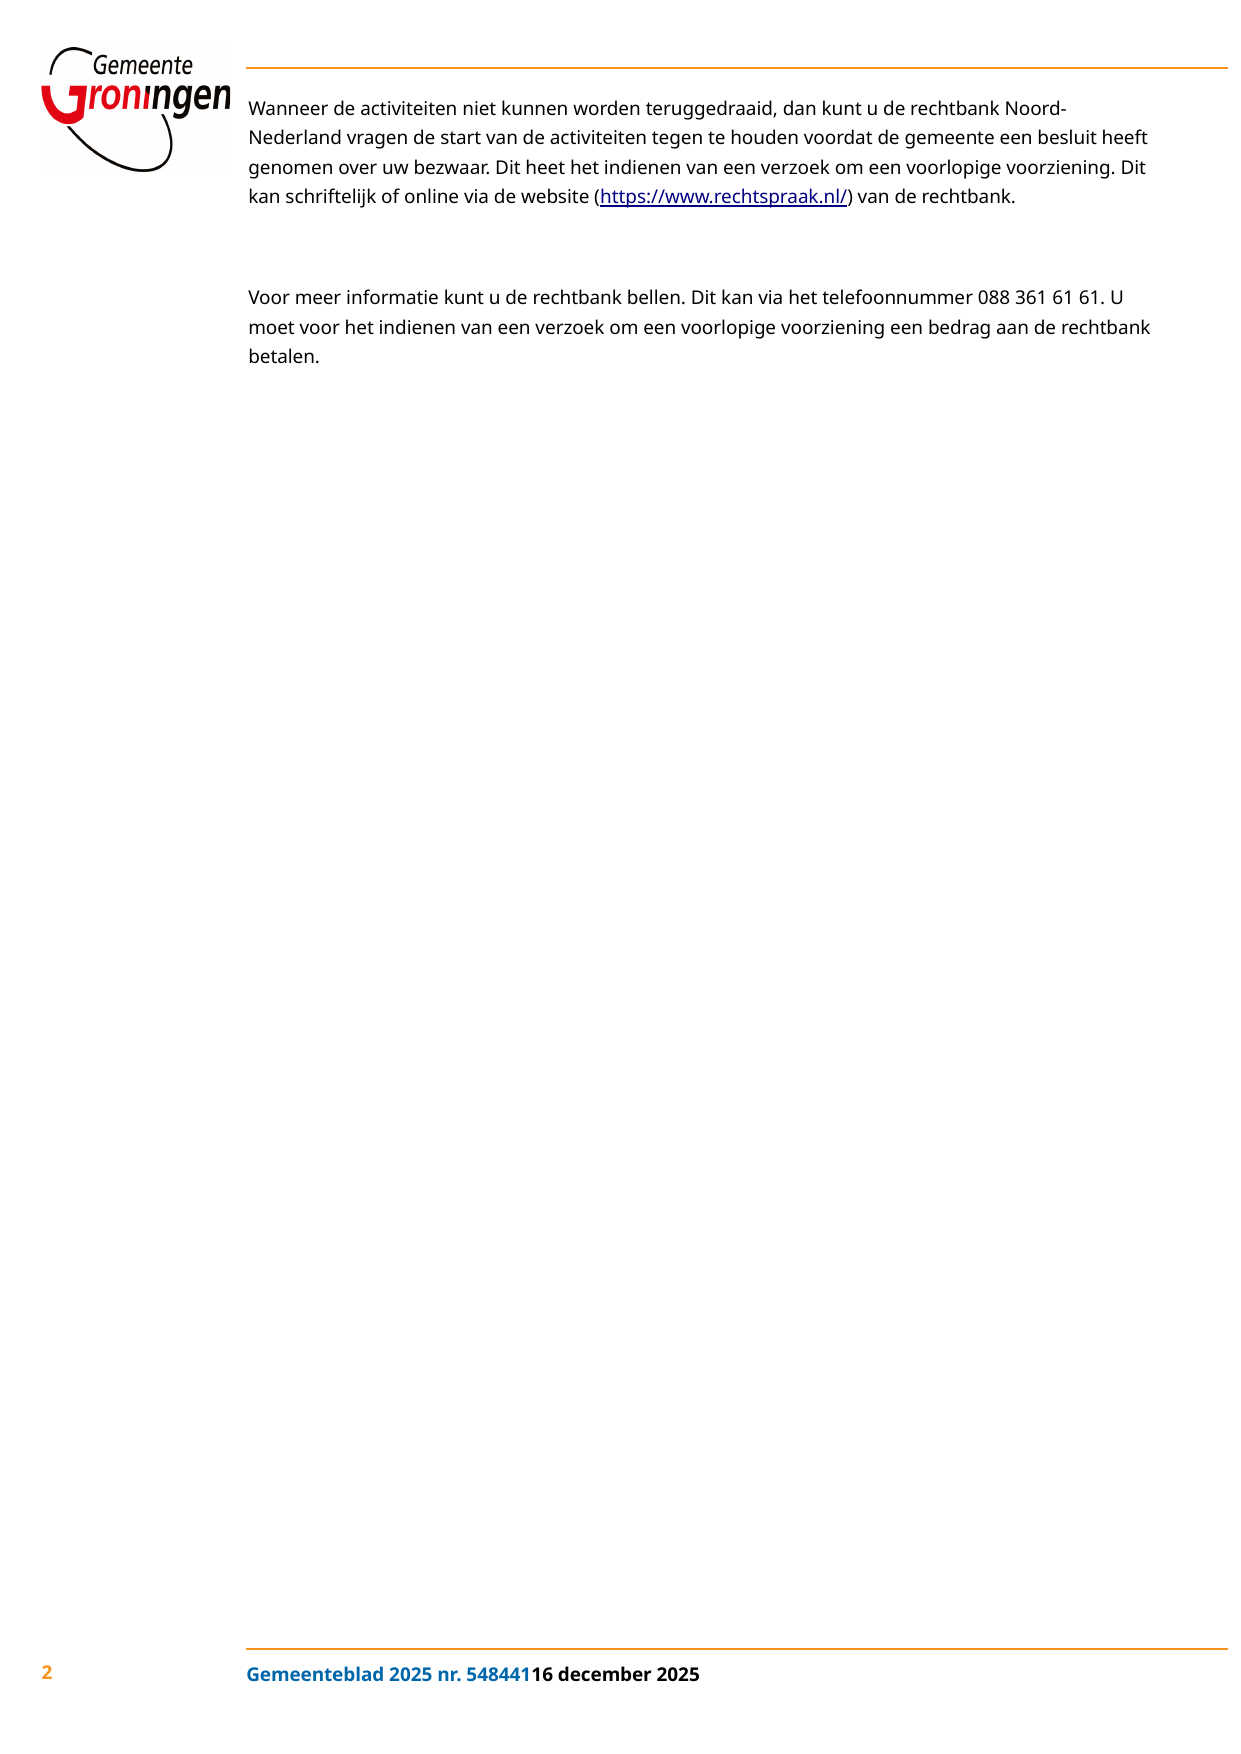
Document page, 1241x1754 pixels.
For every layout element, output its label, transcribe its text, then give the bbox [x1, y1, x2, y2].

picture [41, 47, 231, 172]
text Voor meer informatie kunt u de rechtbank bellen. Dit kan via het telefoonnummer 088 361 61 61. U moet voor het indienen van een verzoek om een voorlopige voorziening een bedrag aan de rechtbank betalen. [248, 284, 1152, 369]
text Wanneer de activiteiten niet kunnen worden teruggedraaid, dan kunt u de rechtbank Noord-Nederland vragen de start van de activiteiten tegen te houden voordat de gemeente een besluit heeft genomen over uw bezwaar. Dit heet het indienen van een verzoek om een voorlopige voorziening. Dit kan schriftelijk of online via de website (https://www.rechtspraak.nl/) van de rechtbank. [248, 95, 1152, 209]
